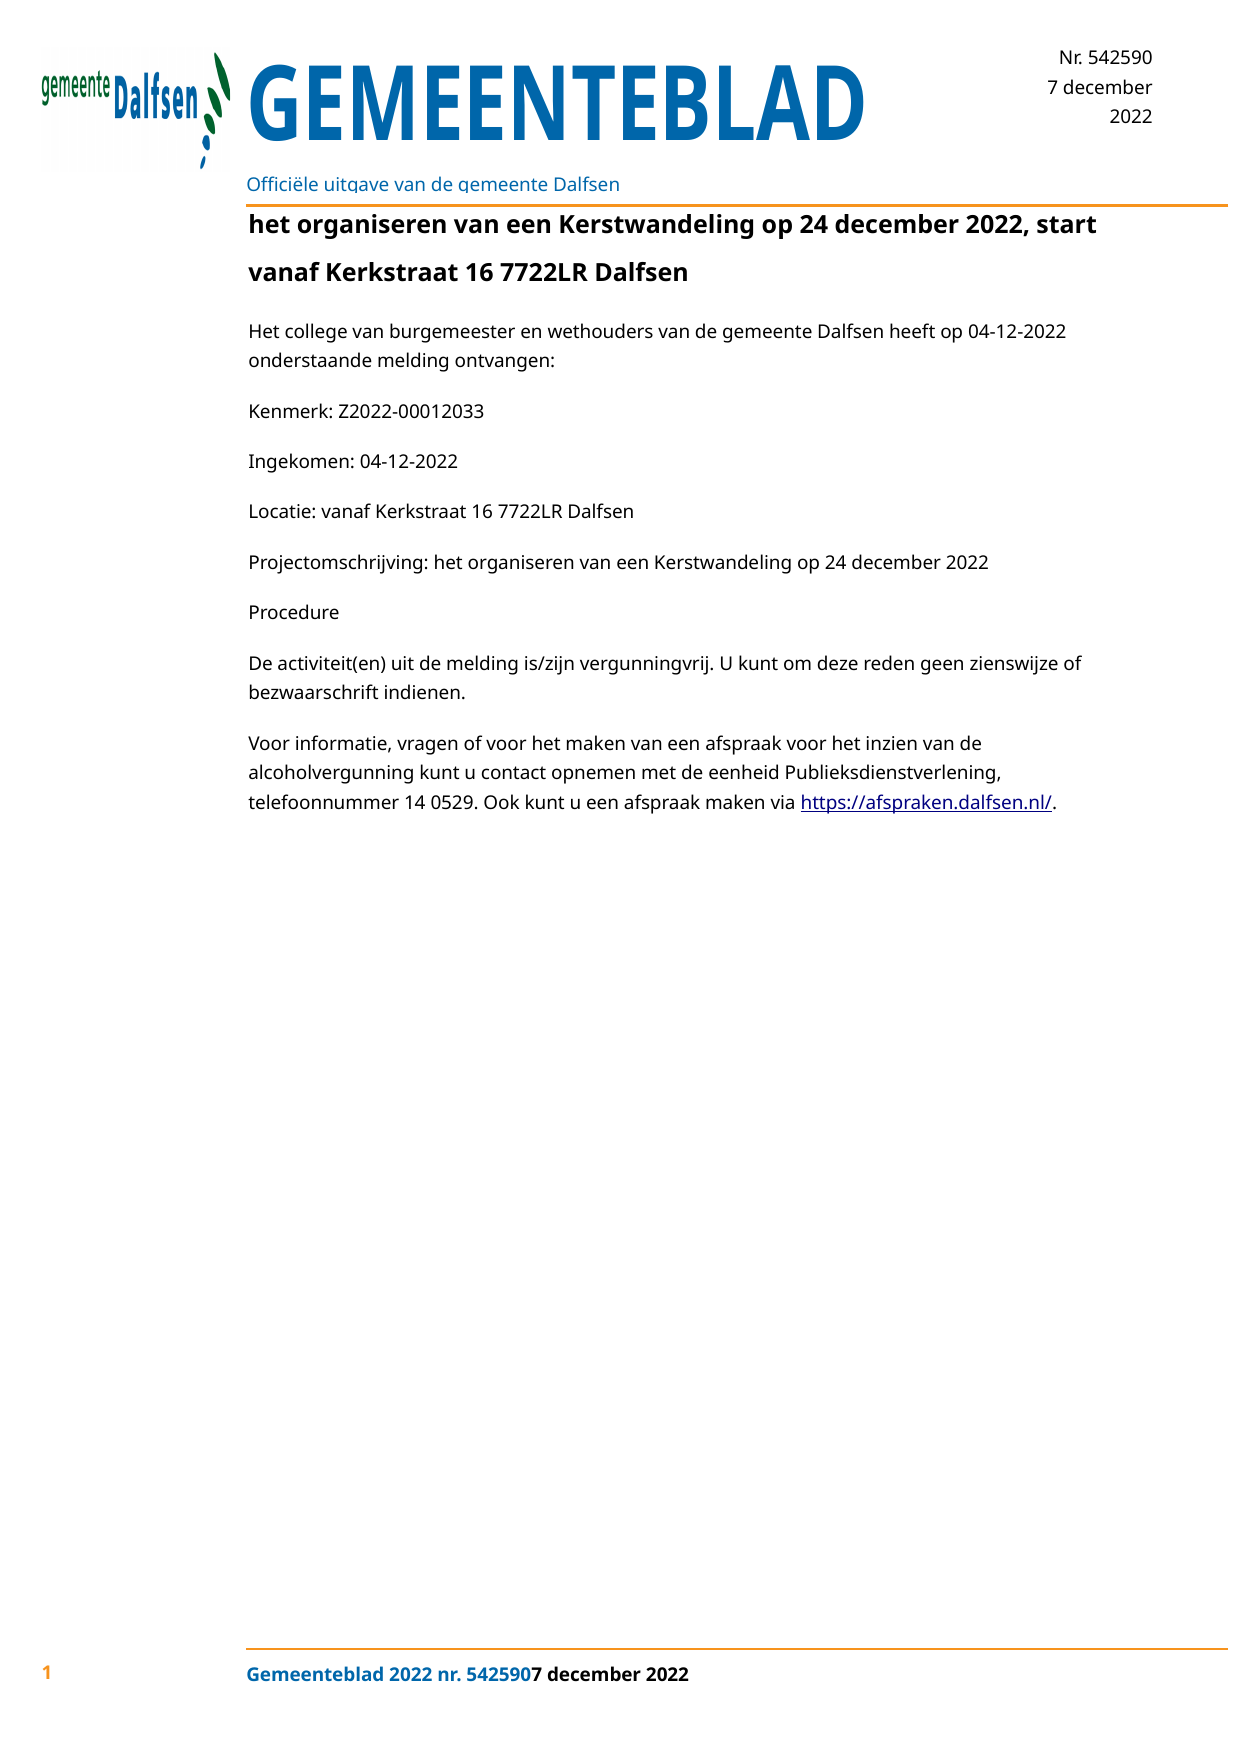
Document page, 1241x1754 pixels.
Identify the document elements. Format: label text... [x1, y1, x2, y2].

picture [41, 47, 231, 172]
text De activiteit(en) uit de melding is/zijn vergunningvrij. U kunt om deze reden geen zienswijze of bezwaarschrift indienen. [248, 650, 1152, 705]
text Locatie: vanaf Kerkstraat 16 7722LR Dalfsen [248, 499, 1152, 524]
text Kenmerk: Z2022-00012033 [248, 398, 1152, 424]
text Projectomschrijving: het organiseren van een Kerstwandeling op 24 december 2022 [248, 549, 1152, 575]
text Procedure [248, 599, 1152, 625]
text Ingekomen: 04-12-2022 [248, 448, 1152, 474]
text Voor informatie, vragen of voor het maken van een afspraak voor het inzien van de alcoholvergunning kunt u contact opnemen met de eenheid Publieksdienstverlening, telefoonnummer 14 0529. Ook kunt u een afspraak maken via https://afspraken.dalfsen.nl/. [248, 730, 1152, 815]
text Het college van burgemeester en wethouders van de gemeente Dalfsen heeft op 04-12-2022 onderstaande melding ontvangen: [248, 318, 1152, 373]
text het organiseren van een Kerstwandeling op 24 december 2022, start vanaf Kerkstraat 16 7722LR Dalfsen [248, 207, 1152, 288]
